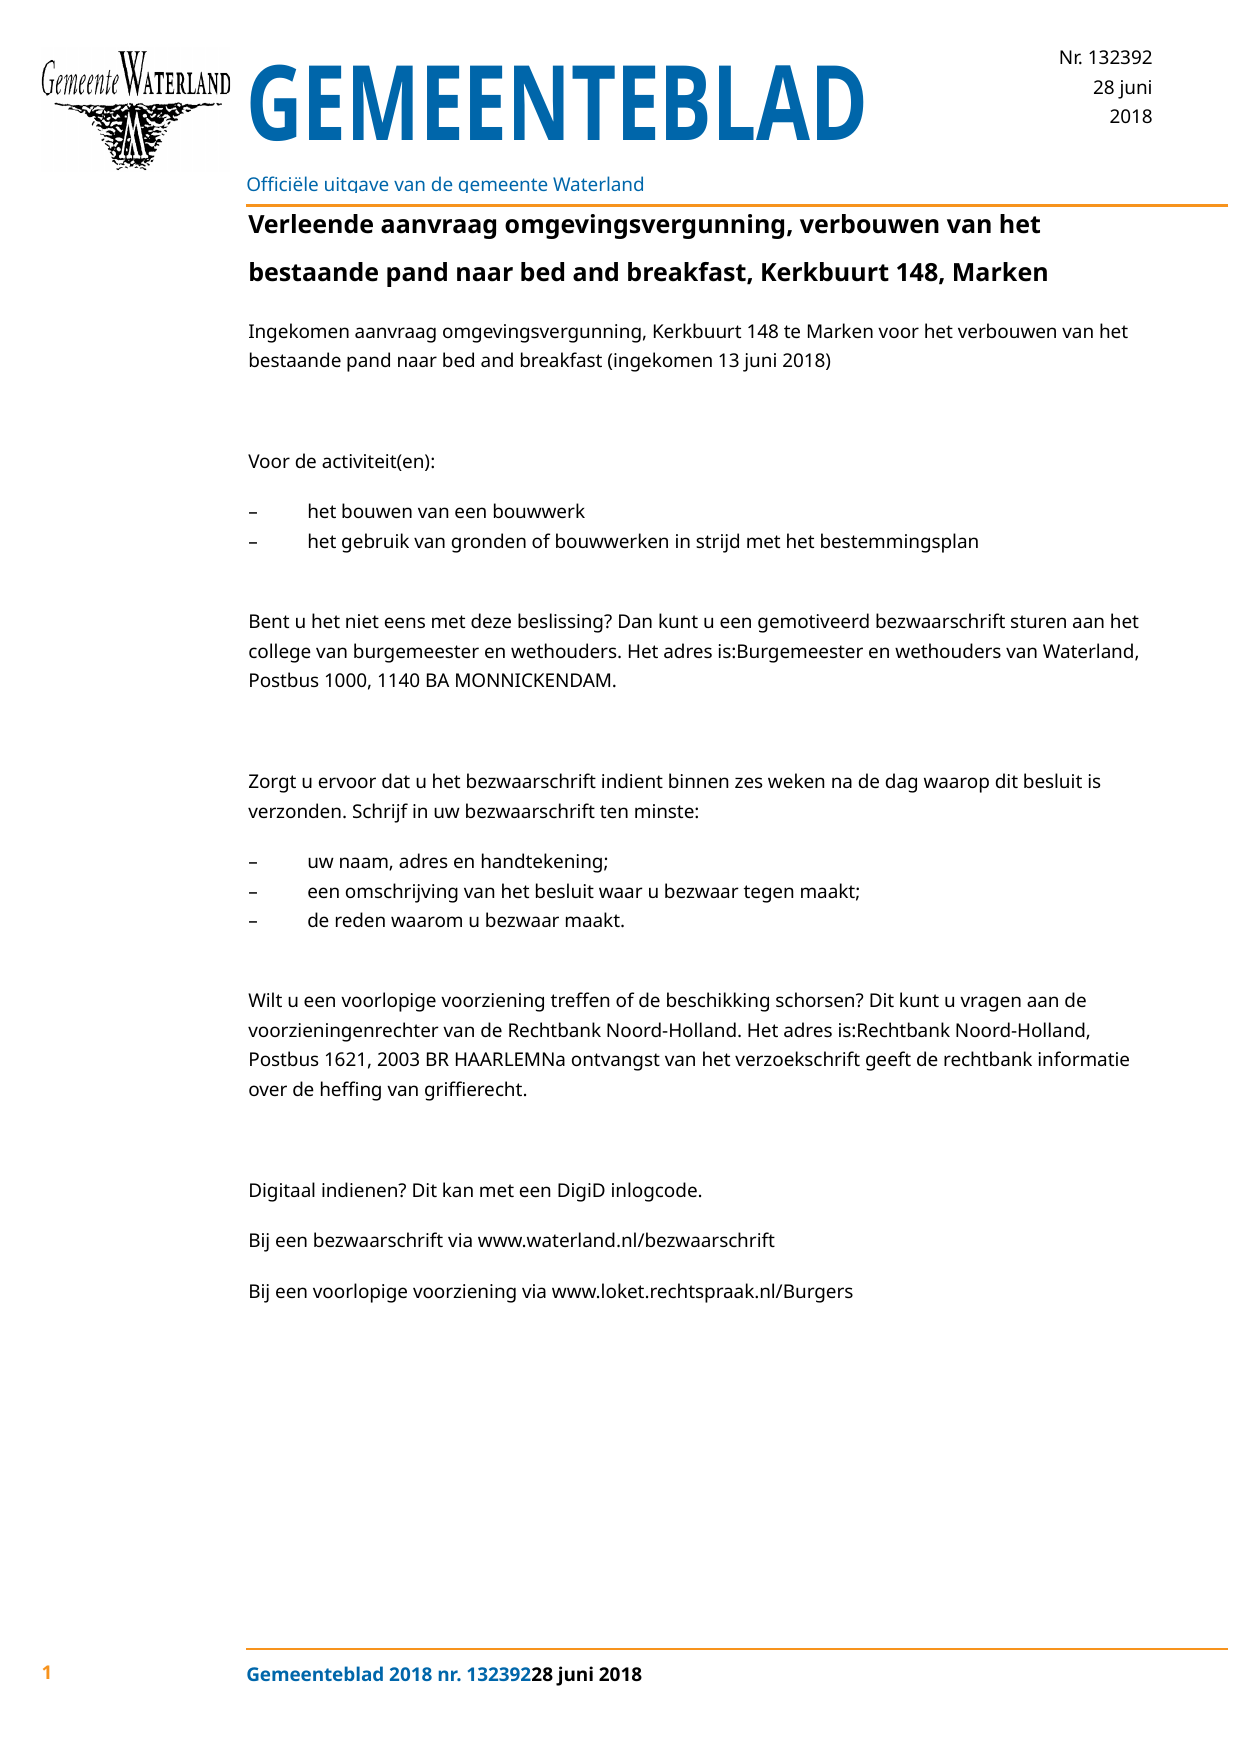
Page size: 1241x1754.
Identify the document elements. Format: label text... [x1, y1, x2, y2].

picture [41, 47, 231, 172]
list de reden waarom u bezwaar maakt. [248, 907, 1152, 933]
text Verleende aanvraag omgevingsvergunning, verbouwen van het bestaande pand naar bed and breakfast, Kerkbuurt 148, Marken [248, 207, 1152, 288]
text Bij een bezwaarschrift via www.waterland.nl/bezwaarschrift [248, 1227, 1152, 1253]
list uw naam, adres en handtekening; [248, 848, 1152, 874]
text Voor de activiteit(en): [248, 448, 1152, 474]
text Ingekomen aanvraag omgevingsvergunning, Kerkbuurt 148 te Marken voor het verbouwen van het bestaande pand naar bed and breakfast (ingekomen 13 juni 2018) [248, 318, 1152, 373]
text Bent u het niet eens met deze beslissing? Dan kunt u een gemotiveerd bezwaarschrift sturen aan het college van burgemeester en wethouders. Het adres is:Burgemeester en wethouders van Waterland, Postbus 1000, 1140 BA MONNICKENDAM. [248, 608, 1152, 693]
list het gebruik van gronden of bouwwerken in strijd met het bestemmingsplan [248, 528, 1152, 554]
text Bij een voorlopige voorziening via www.loket.rechtspraak.nl/Burgers [248, 1278, 1152, 1304]
text Digitaal indienen? Dit kan met een DigiD inlogcode. [248, 1177, 1152, 1203]
text Wilt u een voorlopige voorziening treffen of de beschikking schorsen? Dit kunt u vragen aan de voorzieningenrechter van de Rechtbank Noord-Holland. Het adres is:Rechtbank Noord-Holland, Postbus 1621, 2003 BR HAARLEMNa ontvangst van het verzoekschrift geeft de rechtbank informatie over de heffing van griffierecht. [248, 987, 1152, 1102]
text Zorgt u ervoor dat u het bezwaarschrift indient binnen zes weken na de dag waarop dit besluit is verzonden. Schrijf in uw bezwaarschrift ten minste: [248, 768, 1152, 824]
list het bouwen van een bouwwerk [248, 499, 1152, 524]
list een omschrijving van het besluit waar u bezwaar tegen maakt; [248, 878, 1152, 904]
